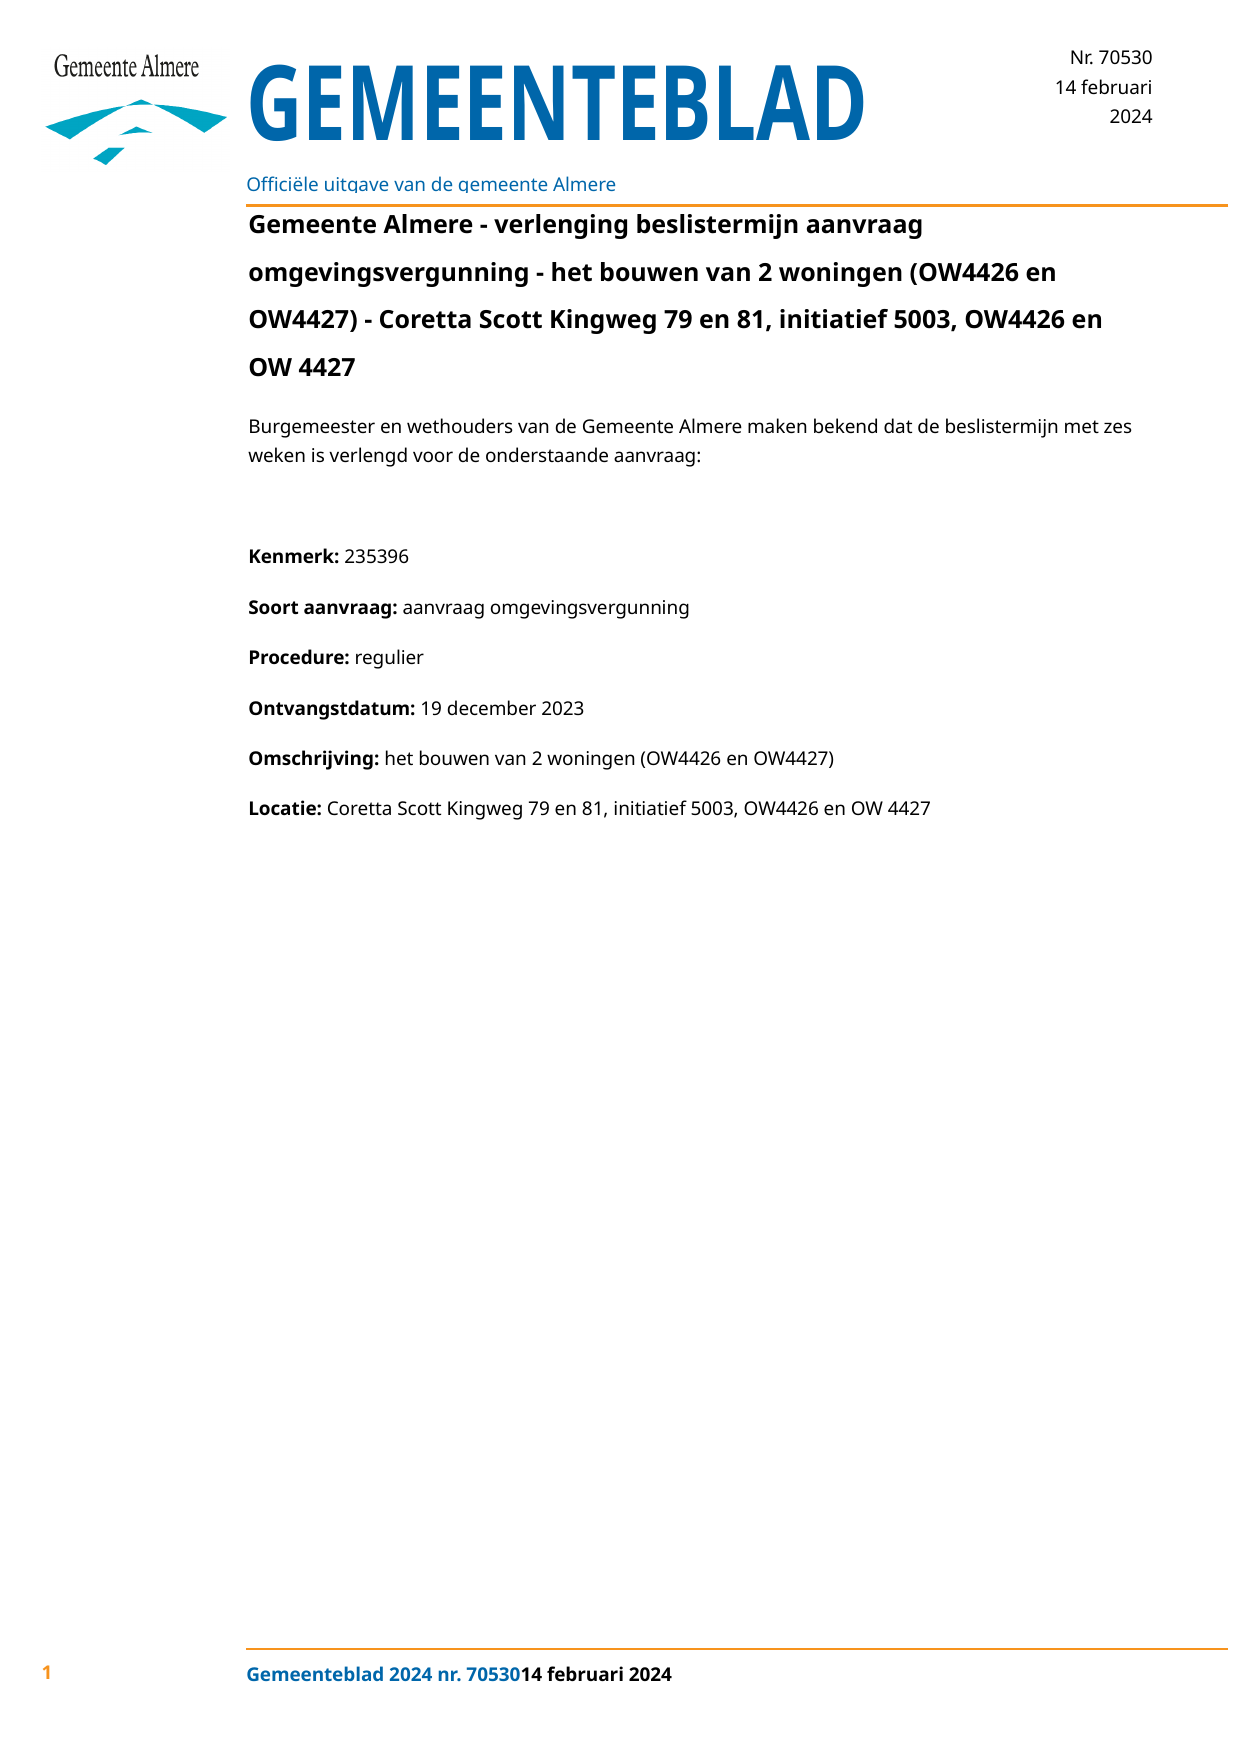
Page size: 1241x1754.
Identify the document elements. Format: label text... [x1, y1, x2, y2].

text Procedure: regulier [248, 644, 1152, 670]
text Locatie: Coretta Scott Kingweg 79 en 81, initiatief 5003, OW4426 en OW 4427 [248, 796, 1152, 821]
text Kenmerk: 235396 [248, 543, 1152, 569]
text Gemeente Almere - verlenging beslistermijn aanvraag omgevingsvergunning - het bouwen van 2 woningen (OW4426 en OW4427) - Coretta Scott Kingweg 79 en 81, initiatief 5003, OW4426 en OW 4427 [248, 207, 1152, 384]
text Soort aanvraag: aanvraag omgevingsvergunning [248, 594, 1152, 620]
text Burgemeester en wethouders van de Gemeente Almere maken bekend dat de beslistermijn met zes weken is verlengd voor de onderstaande aanvraag: [248, 413, 1152, 468]
text Omschrijving: het bouwen van 2 woningen (OW4426 en OW4427) [248, 745, 1152, 771]
text Ontvangstdatum: 19 december 2023 [248, 695, 1152, 721]
picture [41, 47, 231, 172]
